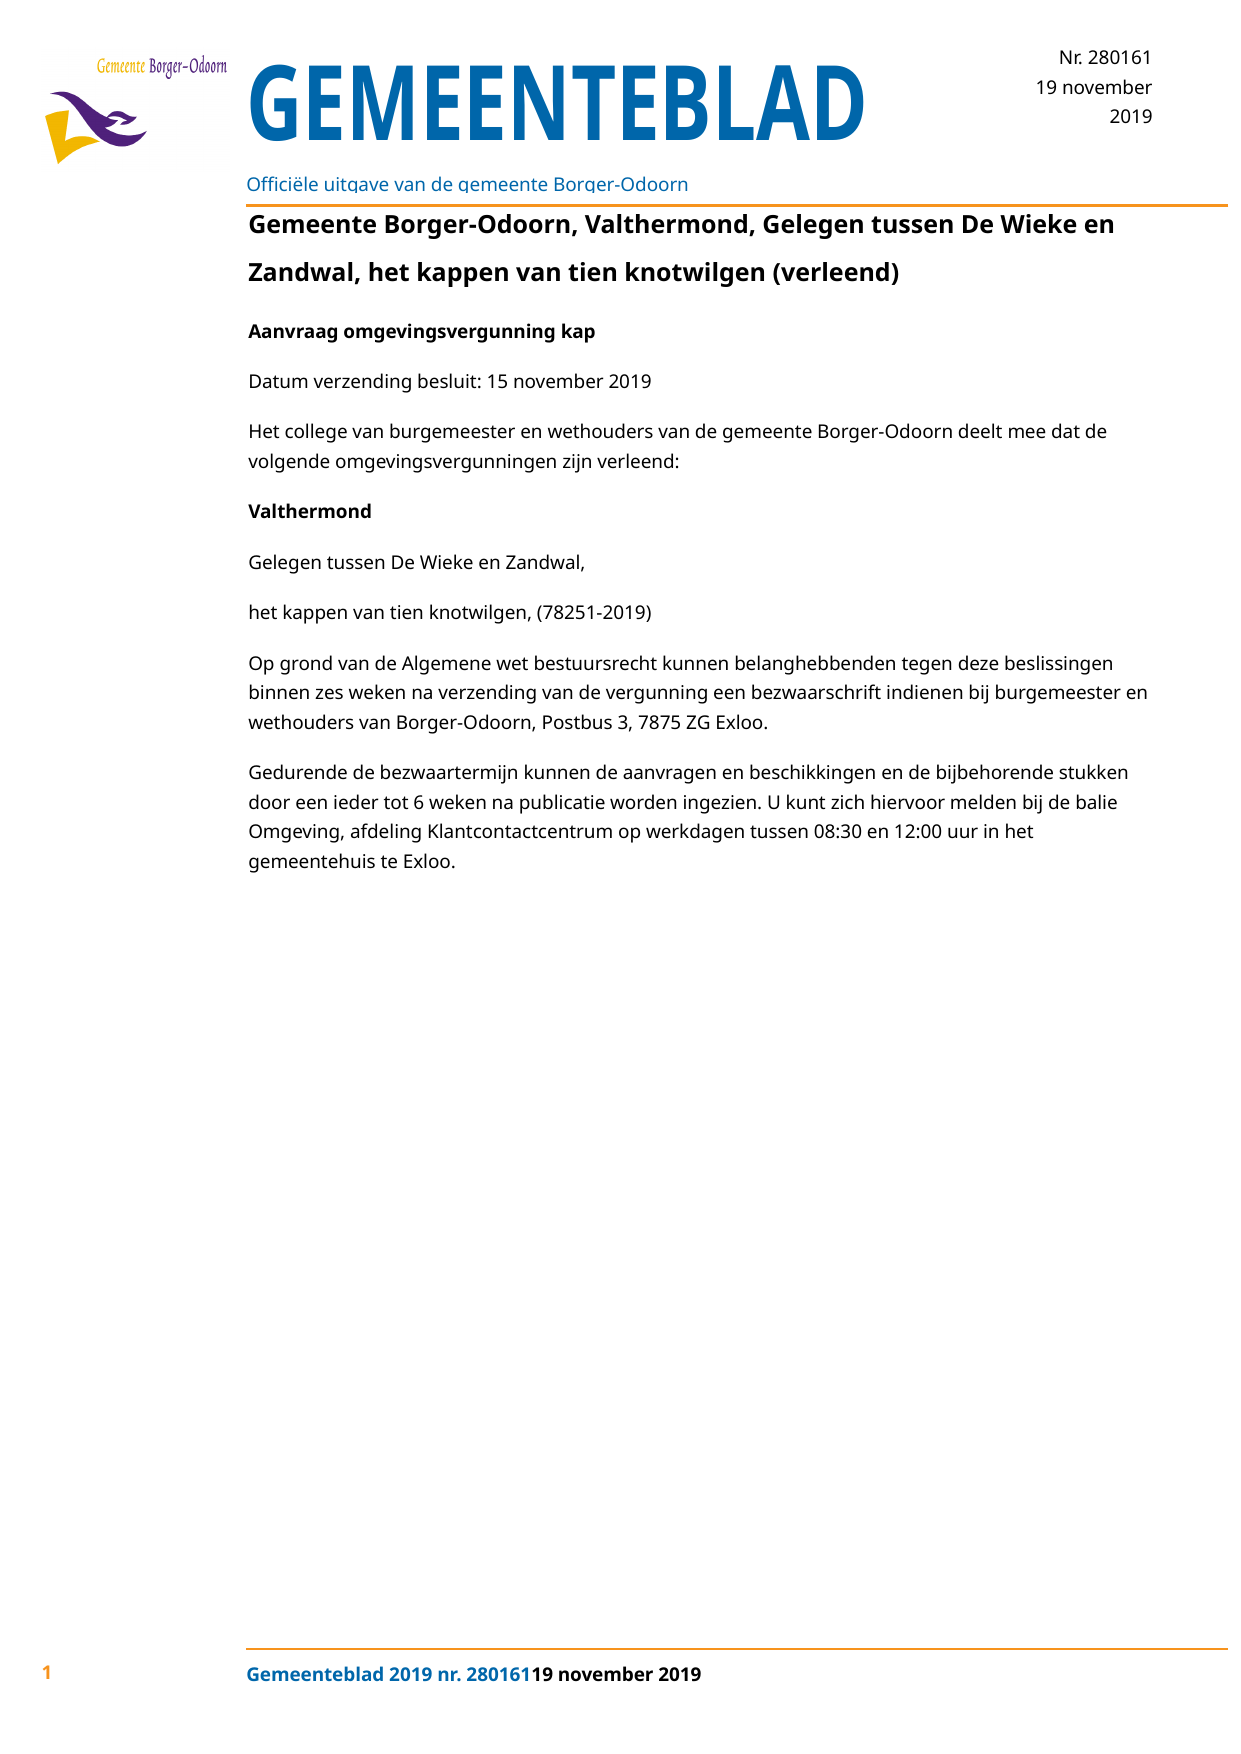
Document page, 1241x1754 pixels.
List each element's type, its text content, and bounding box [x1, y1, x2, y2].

text Aanvraag omgevingsvergunning kap [248, 318, 1152, 344]
text Gemeente Borger-Odoorn, Valthermond, Gelegen tussen De Wieke en Zandwal, het kappen van tien knotwilgen (verleend) [248, 207, 1152, 288]
text Gedurende de bezwaartermijn kunnen de aanvragen en beschikkingen en de bijbehorende stukken door een ieder tot 6 weken na publicatie worden ingezien. U kunt zich hiervoor melden bij de balie Omgeving, afdeling Klantcontactcentrum op werkdagen tussen 08:30 en 12:00 uur in het gemeentehuis te Exloo. [248, 759, 1152, 874]
text Valthermond [248, 499, 1152, 524]
text Het college van burgemeester en wethouders van de gemeente Borger-Odoorn deelt mee dat de volgende omgevingsvergunningen zijn verleend: [248, 419, 1152, 474]
text Op grond van de Algemene wet bestuursrecht kunnen belanghebbenden tegen deze beslissingen binnen zes weken na verzending van de vergunning een bezwaarschrift indienen bij burgemeester en wethouders van Borger-Odoorn, Postbus 3, 7875 ZG Exloo. [248, 650, 1152, 735]
text Gelegen tussen De Wieke en Zandwal, [248, 549, 1152, 575]
picture [41, 47, 231, 172]
text het kappen van tien knotwilgen, (78251-2019) [248, 599, 1152, 625]
text Datum verzending besluit: 15 november 2019 [248, 368, 1152, 394]
